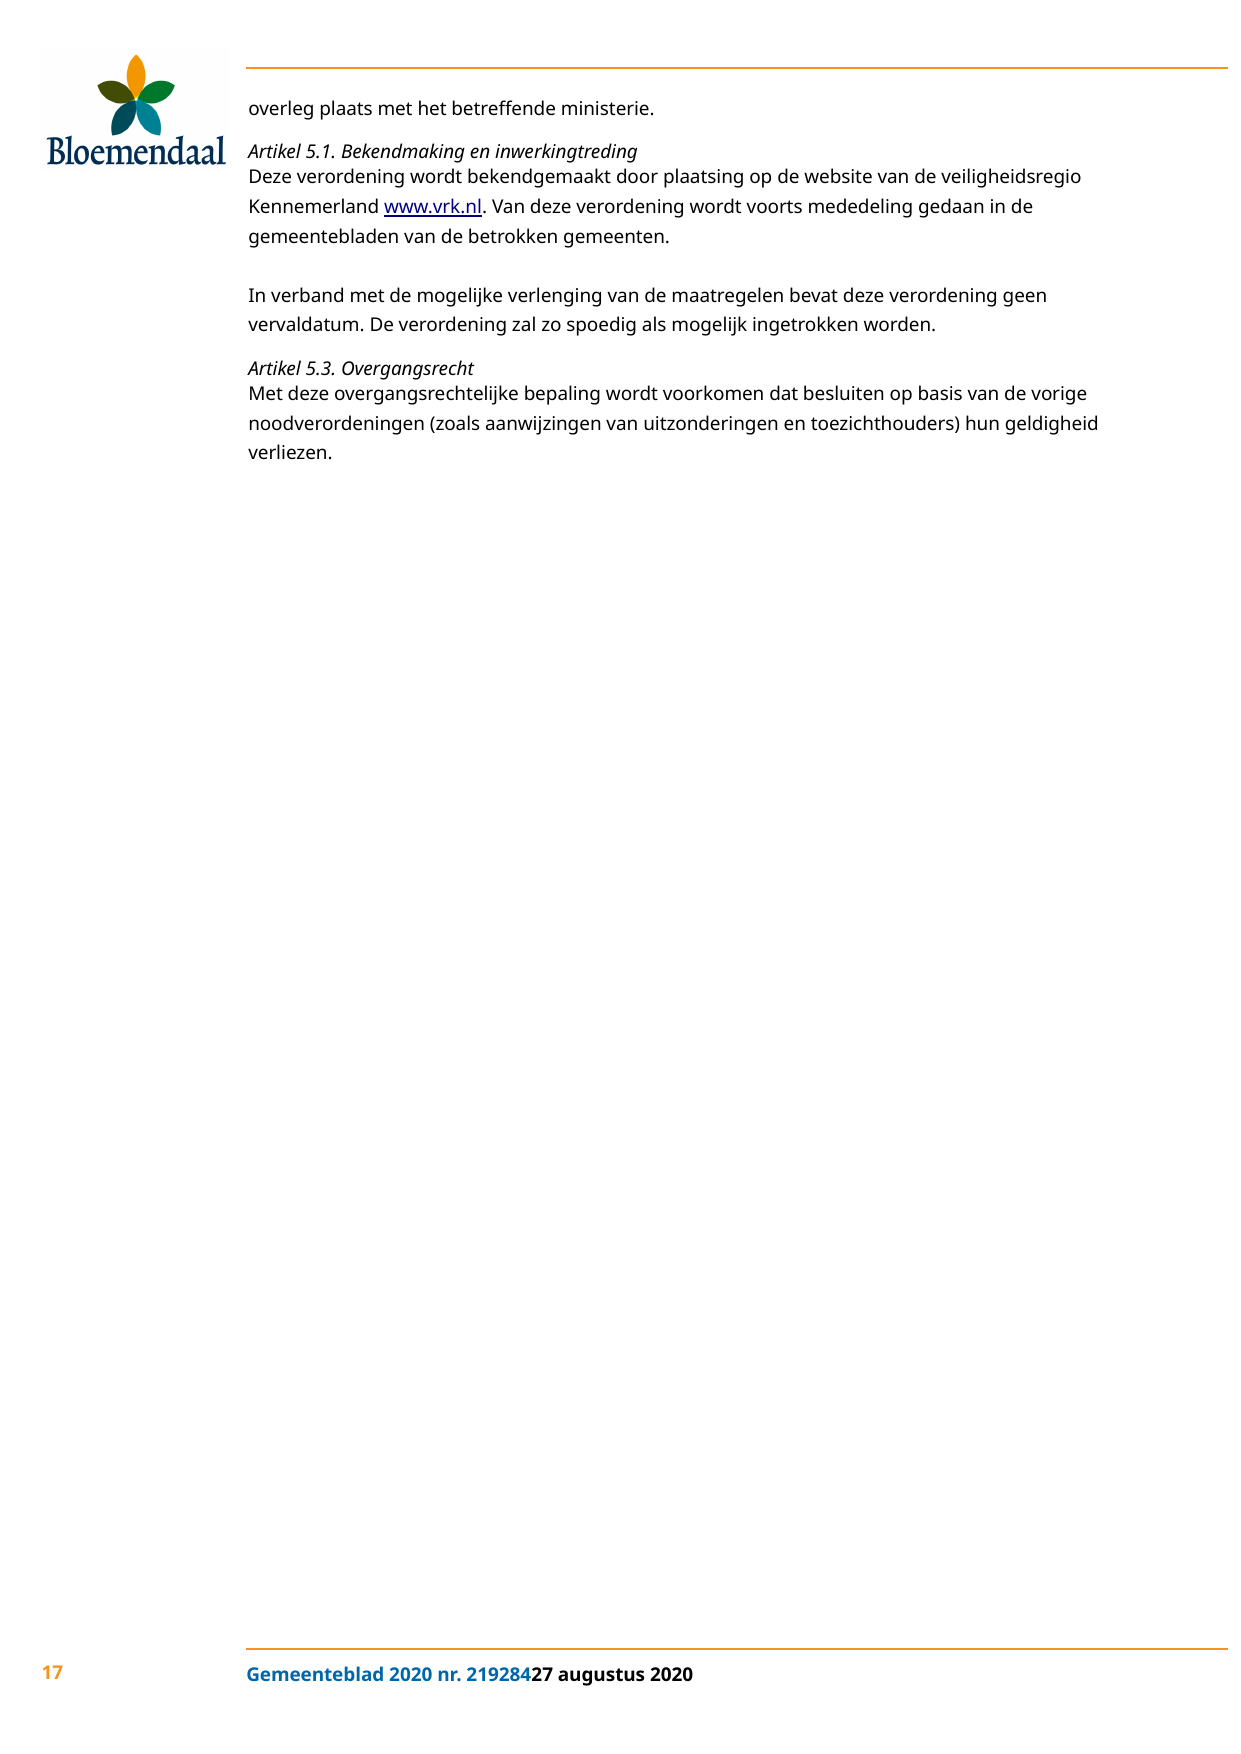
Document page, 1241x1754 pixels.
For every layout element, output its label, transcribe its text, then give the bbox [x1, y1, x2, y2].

text In verband met de mogelijke verlenging van de maatregelen bevat deze verordening geen vervaldatum. De verordening zal zo spoedig als mogelijk ingetrokken worden. [248, 282, 1152, 337]
text Artikel 5.1. Bekendmaking en inwerkingtreding [248, 138, 1152, 164]
text Deze verordening wordt bekendgemaakt door plaatsing op de website van de veiligheidsregio Kennemerland www.vrk.nl. Van deze verordening wordt voorts mededeling gedaan in de gemeentebladen van de betrokken gemeenten. [248, 164, 1152, 248]
picture [41, 47, 231, 172]
text Artikel 5.3. Overgangsrecht [248, 355, 1152, 380]
text Met deze overgangsrechtelijke bepaling wordt voorkomen dat besluiten op basis van de vorige noodverordeningen (zoals aanwijzingen van uitzonderingen en toezichthouders) hun geldigheid verliezen. [248, 380, 1152, 465]
text overleg plaats met het betreffende ministerie. [248, 95, 1152, 121]
